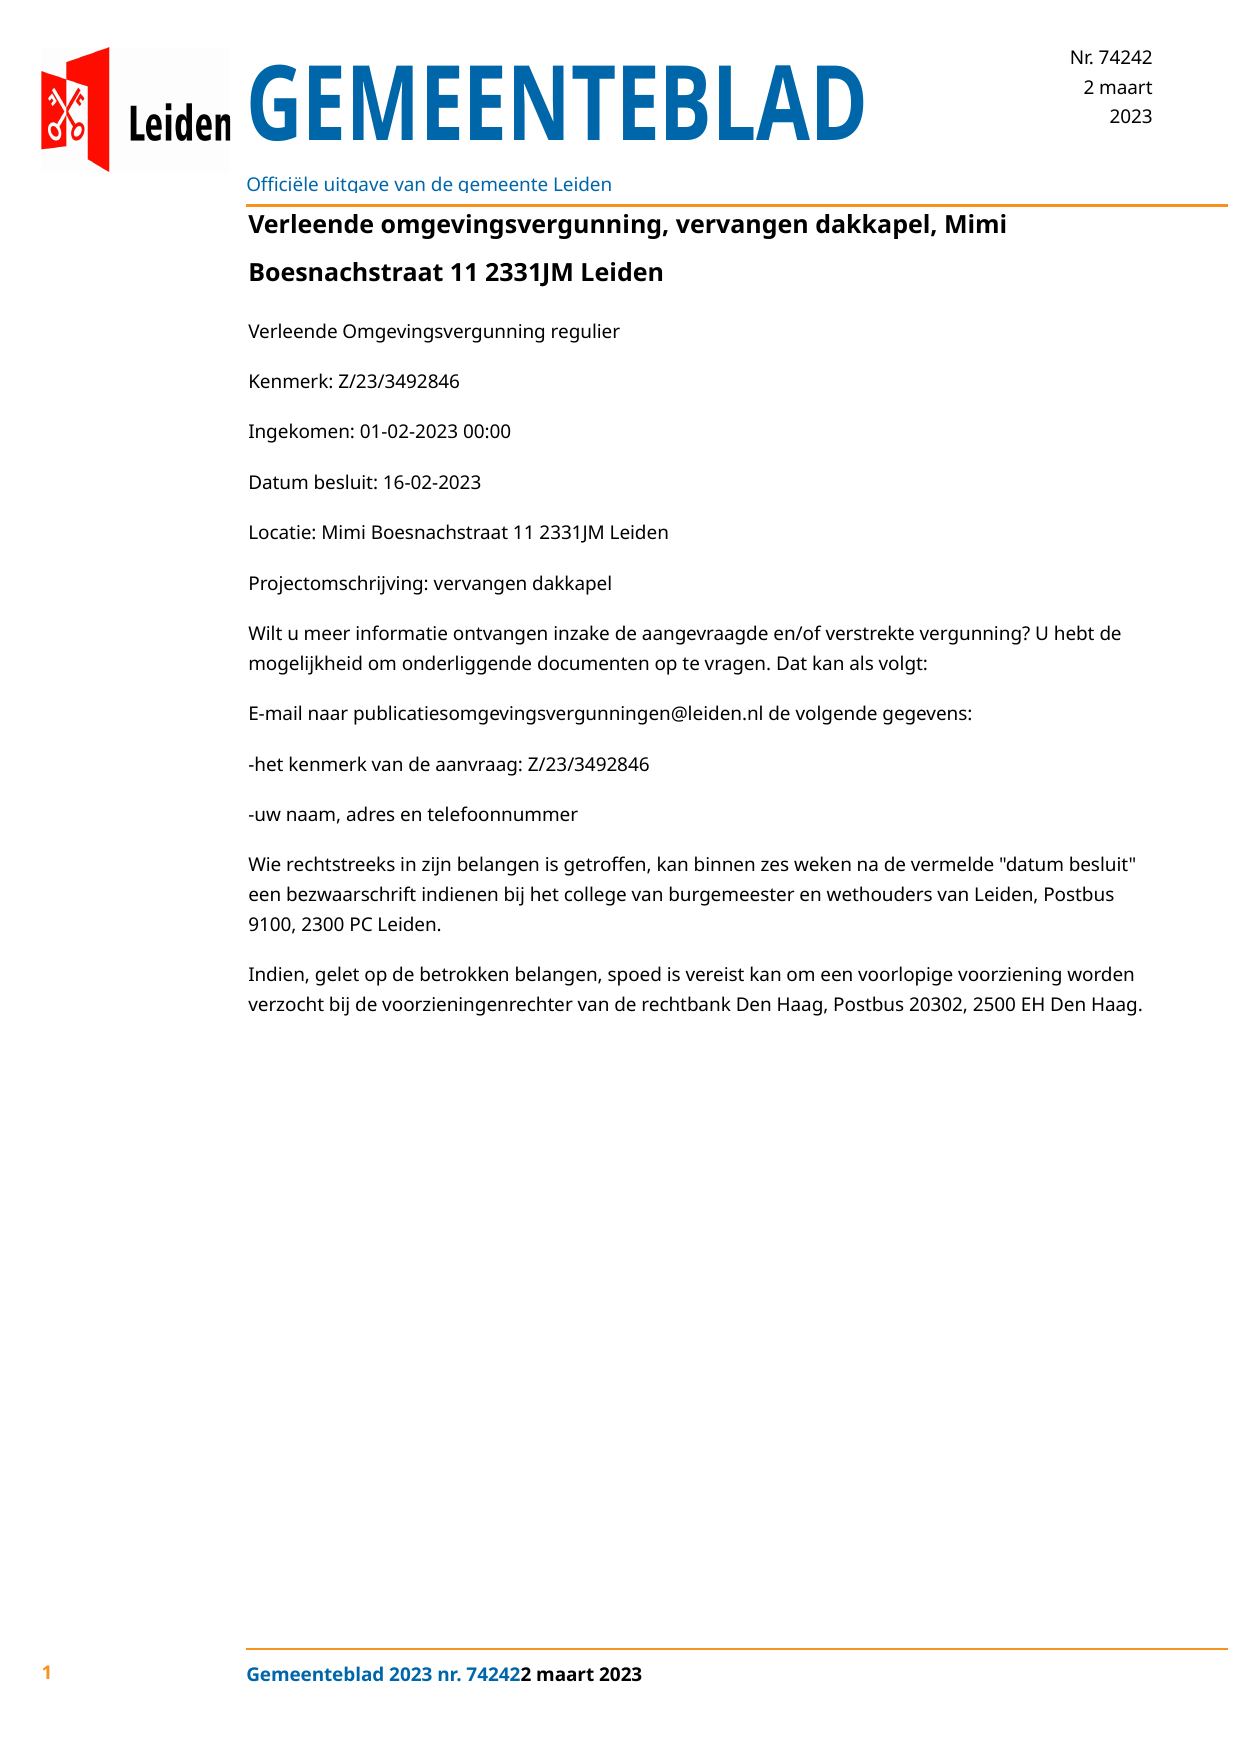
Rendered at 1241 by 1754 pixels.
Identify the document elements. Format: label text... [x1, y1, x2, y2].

text Verleende omgevingsvergunning, vervangen dakkapel, Mimi Boesnachstraat 11 2331JM Leiden [248, 207, 1152, 288]
text Wie rechtstreeks in zijn belangen is getroffen, kan binnen zes weken na de vermelde "datum besluit" een bezwaarschrift indienen bij het college van burgemeester en wethouders van Leiden, Postbus 9100, 2300 PC Leiden. [248, 852, 1152, 937]
text Wilt u meer informatie ontvangen inzake de aangevraagde en/of verstrekte vergunning? U hebt de mogelijkheid om onderliggende documenten op te vragen. Dat kan als volgt: [248, 620, 1152, 676]
text Kenmerk: Z/23/3492846 [248, 368, 1152, 394]
text Ingekomen: 01-02-2023 00:00 [248, 419, 1152, 444]
text Indien, gelet op de betrokken belangen, spoed is vereist kan om een voorlopige voorziening worden verzocht bij de voorzieningenrechter van de rechtbank Den Haag, Postbus 20302, 2500 EH Den Haag. [248, 961, 1152, 1017]
text E-mail naar publicatiesomgevingsvergunningen@leiden.nl de volgende gegevens: [248, 700, 1152, 726]
text Locatie: Mimi Boesnachstraat 11 2331JM Leiden [248, 519, 1152, 545]
text -uw naam, adres en telefoonnummer [248, 801, 1152, 827]
text -het kenmerk van de aanvraag: Z/23/3492846 [248, 751, 1152, 777]
picture [41, 47, 231, 172]
text Verleende Omgevingsvergunning regulier [248, 318, 1152, 344]
text Datum besluit: 16-02-2023 [248, 469, 1152, 495]
text Projectomschrijving: vervangen dakkapel [248, 570, 1152, 596]
